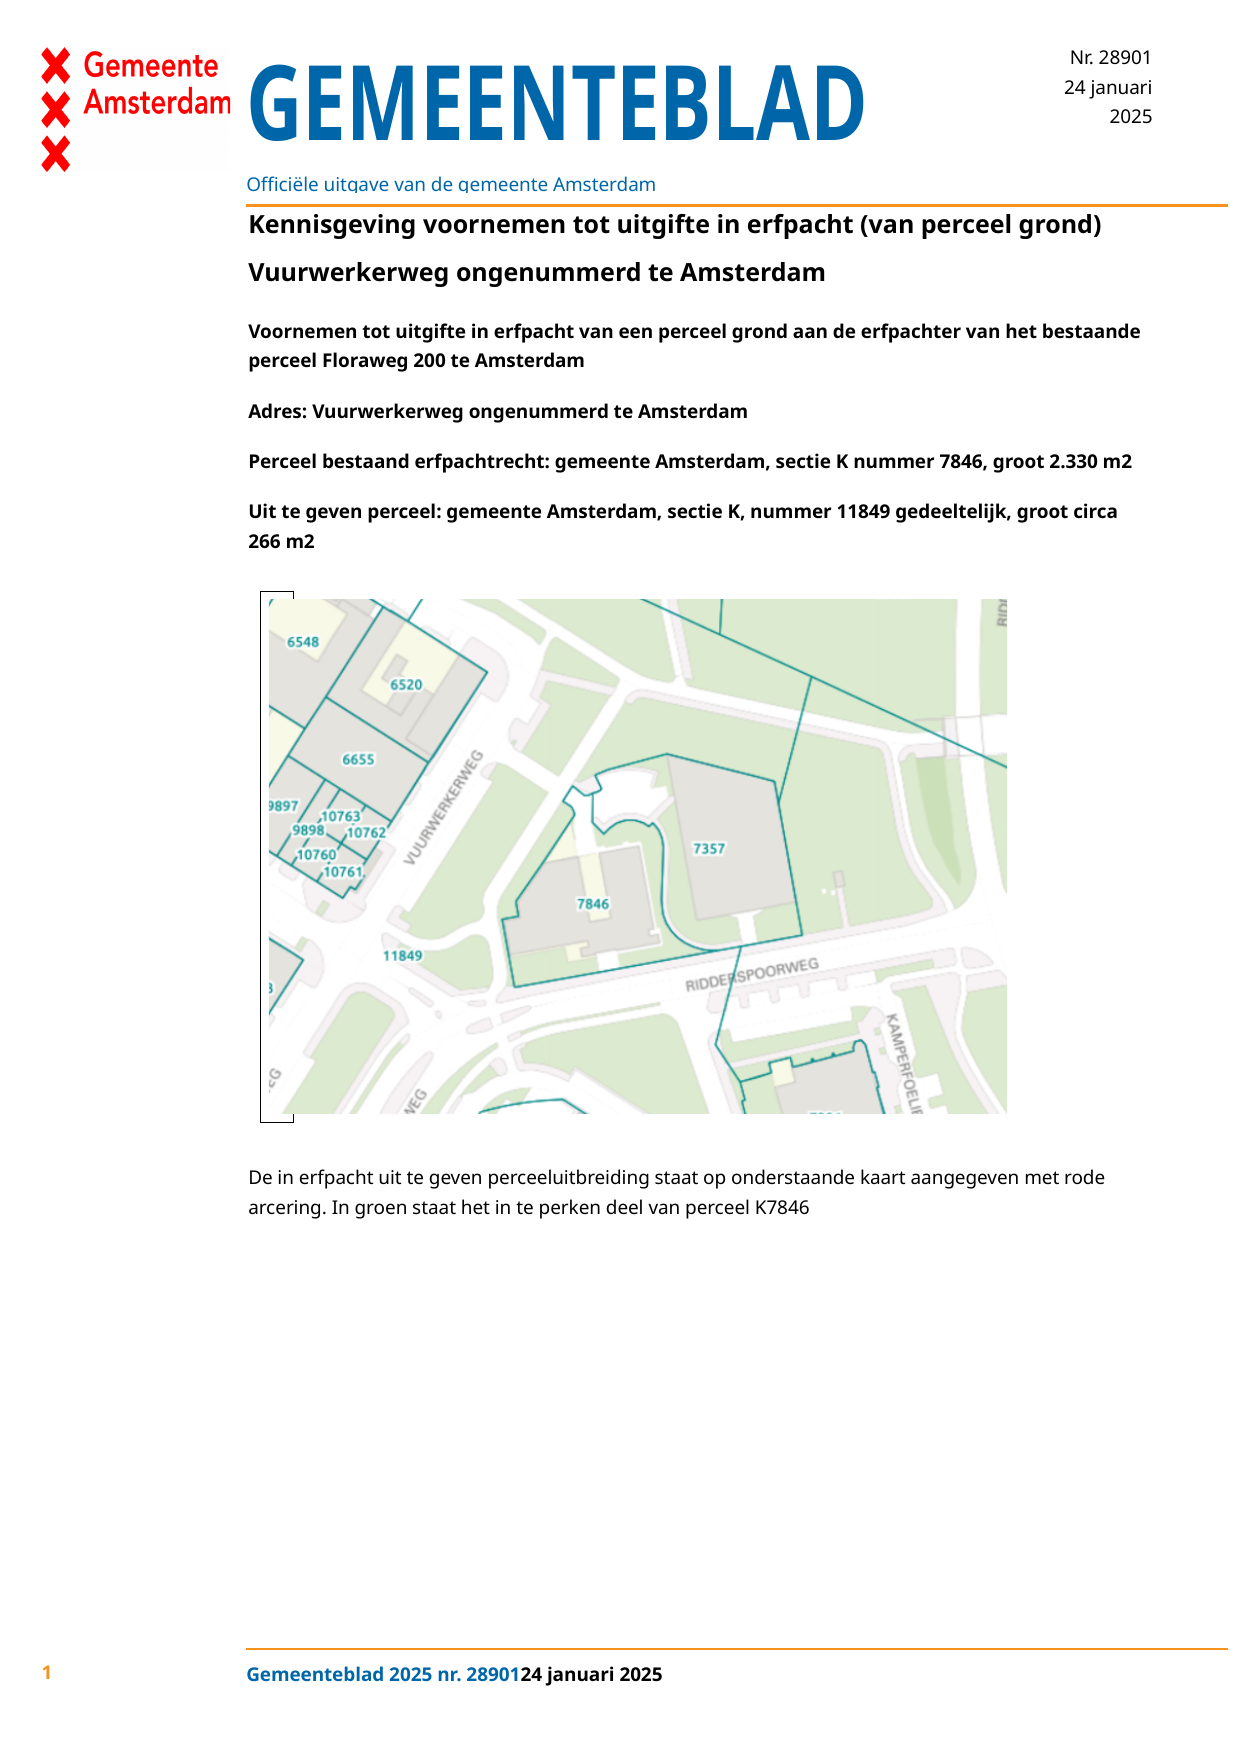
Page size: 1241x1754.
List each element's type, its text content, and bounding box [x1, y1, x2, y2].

picture [268, 599, 1008, 1114]
text Uit te geven perceel: gemeente Amsterdam, sectie K, nummer 11849 gedeeltelijk, groot circa 266 m2 [248, 499, 1152, 554]
text Voornemen tot uitgifte in erfpacht van een perceel grond aan de erfpachter van het bestaande perceel Floraweg 200 te Amsterdam [248, 318, 1152, 373]
text Kennisgeving voornemen tot uitgifte in erfpacht (van perceel grond) Vuurwerkerweg ongenummerd te Amsterdam [248, 207, 1152, 288]
text Perceel bestaand erfpachtrecht: gemeente Amsterdam, sectie K nummer 7846, groot 2.330 m2 [248, 448, 1152, 474]
text De in erfpacht uit te geven perceeluitbreiding staat op onderstaande kaart aangegeven met rode arcering. In groen staat het in te perken deel van perceel K7846 [248, 1164, 1152, 1220]
text Adres: Vuurwerkerweg ongenummerd te Amsterdam [248, 398, 1152, 424]
picture [41, 47, 231, 172]
